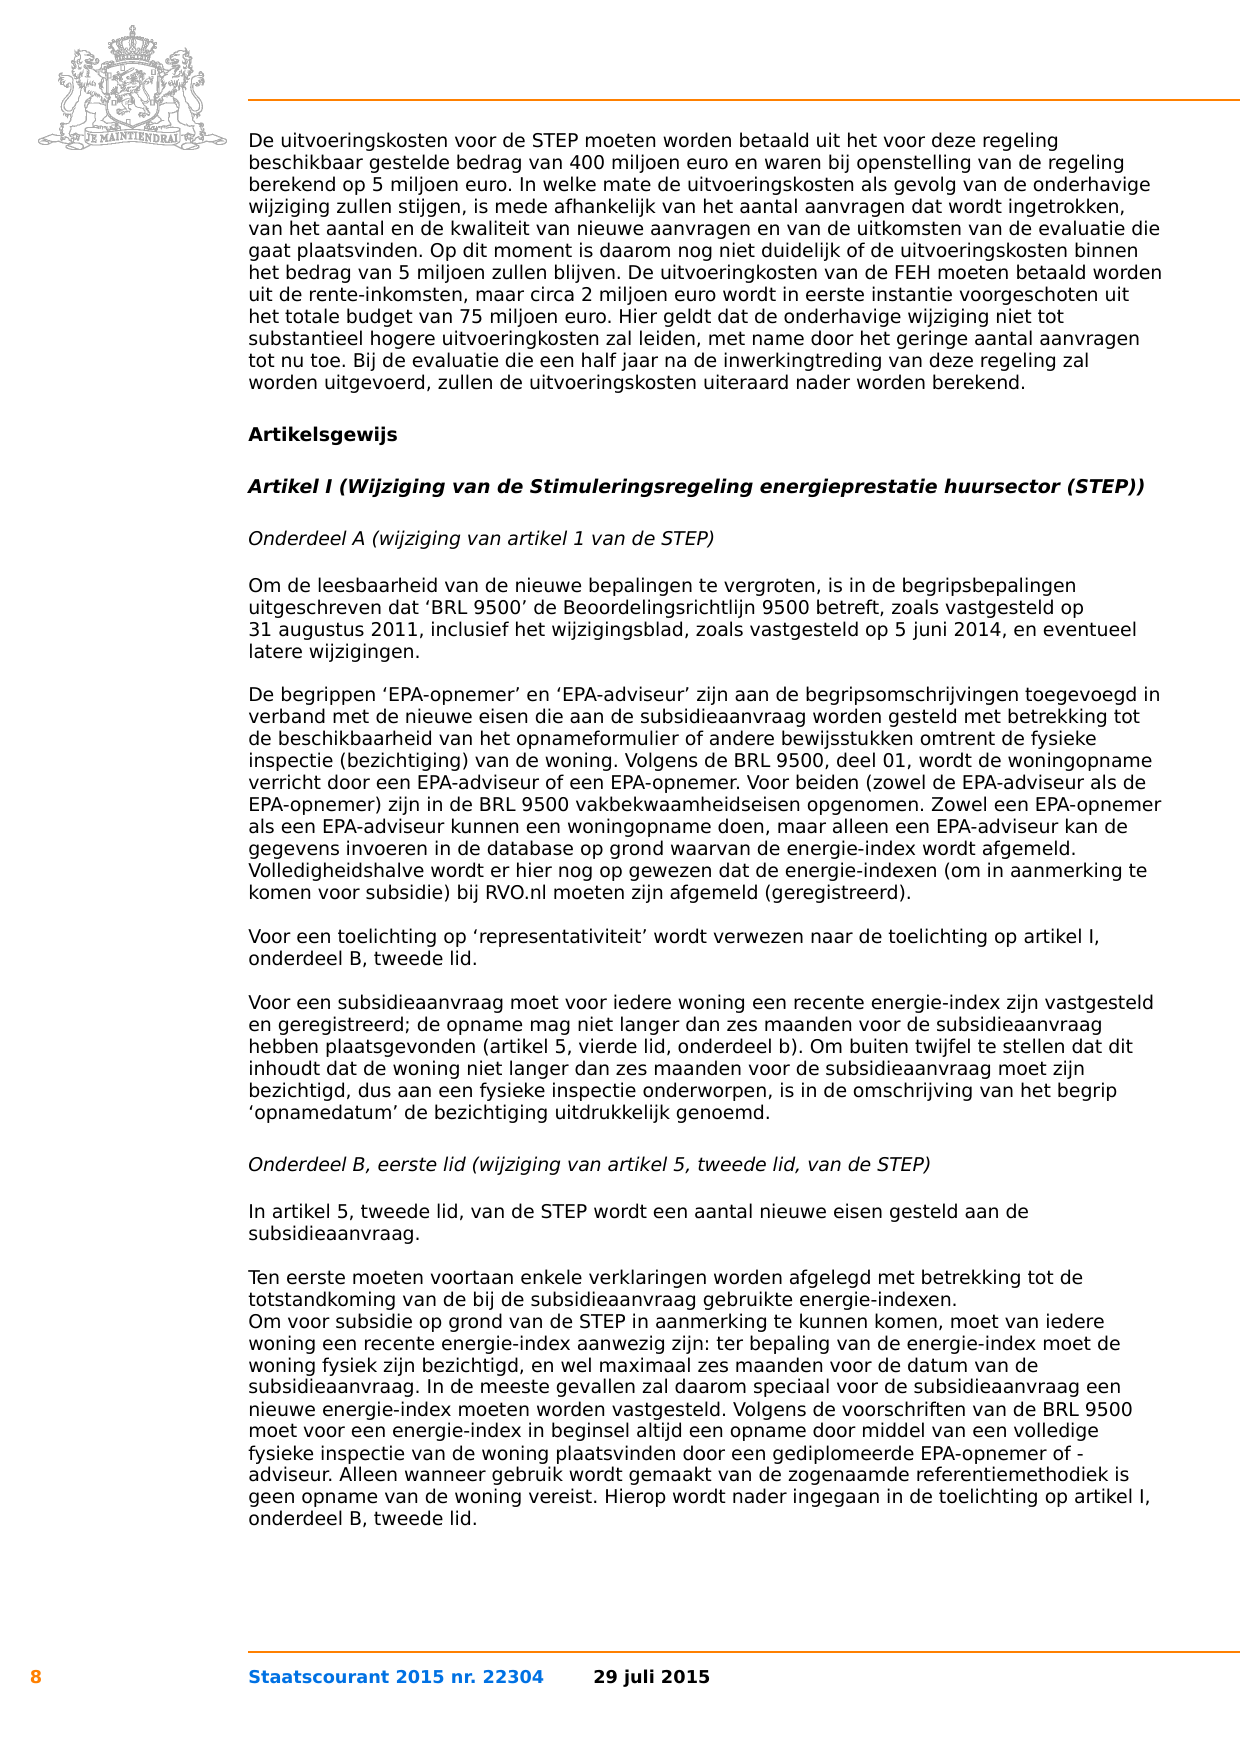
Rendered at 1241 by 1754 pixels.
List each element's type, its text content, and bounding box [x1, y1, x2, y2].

text De uitvoeringskosten voor de STEP moeten worden betaald uit het voor deze regeling beschikbaar gestelde bedrag van 400 miljoen euro en waren bij openstelling van de regeling berekend op 5 miljoen euro. In welke mate de uitvoeringskosten als gevolg van de onderhavige wijziging zullen stijgen, is mede afhankelijk van het aantal aanvragen dat wordt ingetrokken, van het aantal en de kwaliteit van nieuwe aanvragen en van de uitkomsten van de evaluatie die gaat plaatsvinden. Op dit moment is daarom nog niet duidelijk of de uitvoeringskosten binnen het bedrag van 5 miljoen zullen blijven. De uitvoeringkosten van de FEH moeten betaald worden uit de rente-inkomsten, maar circa 2 miljoen euro wordt in eerste instantie voorgeschoten uit het totale budget van 75 miljoen euro. Hier geldt dat de onderhavige wijziging niet tot substantieel hogere uitvoeringkosten zal leiden, met name door het geringe aantal aanvragen tot nu toe. Bij de evaluatie die een half jaar na de inwerkingtreding van deze regeling zal worden uitgevoerd, zullen de uitvoeringskosten uiteraard nader worden berekend. [248, 130, 1163, 394]
text Om de leesbaarheid van de nieuwe bepalingen te vergroten, is in de begripsbepalingen uitgeschreven dat ‘BRL 9500’ de Beoordelingsrichtlijn 9500 betreft, zoals vastgesteld op 31 augustus 2011, inclusief het wijzigingsblad, zoals vastgesteld op 5 juni 2014, en eventueel latere wijzigingen. [248, 574, 1163, 662]
text Ten eerste moeten voortaan enkele verklaringen worden afgelegd met betrekking tot de totstandkoming van de bij de subsidieaanvraag gebruikte energie-indexen. [248, 1267, 1163, 1311]
text Om voor subsidie op grond van de STEP in aanmerking te kunnen komen, moet van iedere woning een recente energie-index aanwezig zijn: ter bepaling van de energie-index moet de woning fysiek zijn bezichtigd, en wel maximaal zes maanden voor de datum van de subsidieaanvraag. In de meeste gevallen zal daarom speciaal voor de subsidieaanvraag een nieuwe energie-index moeten worden vastgesteld. Volgens de voorschriften van de BRL 9500 moet voor een energie-index in beginsel altijd een opname door middel van een volledige fysieke inspectie van de woning plaatsvinden door een gediplomeerde EPA-opnemer of -adviseur. Alleen wanneer gebruik wordt gemaakt van de zogenaamde referentiemethodiek is geen opname van de woning vereist. Hierop wordt nader ingegaan in de toelichting op artikel I, onderdeel B, tweede lid. [248, 1311, 1163, 1530]
text Voor een toelichting op ‘representativiteit’ wordt verwezen naar de toelichting op artikel I, onderdeel B, tweede lid. [248, 926, 1163, 970]
text Voor een subsidieaanvraag moet voor iedere woning een recente energie-index zijn vastgesteld en geregistreerd; de opname mag niet langer dan zes maanden voor de subsidieaanvraag hebben plaatsgevonden (artikel 5, vierde lid, onderdeel b). Om buiten twijfel te stellen dat dit inhoudt dat de woning niet langer dan zes maanden voor de subsidieaanvraag moet zijn bezichtigd, dus aan een fysieke inspectie onderworpen, is in de omschrijving van het begrip ‘opnamedatum’ de bezichtiging uitdrukkelijk genoemd. [248, 992, 1163, 1124]
text De begrippen ‘EPA-opnemer’ en ‘EPA-adviseur’ zijn aan de begripsomschrijvingen toegevoegd in verband met de nieuwe eisen die aan de subsidieaanvraag worden gesteld met betrekking tot de beschikbaarheid van het opnameformulier of andere bewijsstukken omtrent de fysieke inspectie (bezichtiging) van de woning. Volgens de BRL 9500, deel 01, wordt de woningopname verricht door een EPA-adviseur of een EPA-opnemer. Voor beiden (zowel de EPA-adviseur als de EPA-opnemer) zijn in de BRL 9500 vakbekwaamheidseisen opgenomen. Zowel een EPA-opnemer als een EPA-adviseur kunnen een woningopname doen, maar alleen een EPA-adviseur kan de gegevens invoeren in de database op grond waarvan de energie-index wordt afgemeld. Volledigheidshalve wordt er hier nog op gewezen dat de energie-indexen (om in aanmerking te komen voor subsidie) bij RVO.nl moeten zijn afgemeld (geregistreerd). [248, 684, 1163, 904]
picture [38, 25, 227, 150]
subtitle Artikel I (Wijziging van de Stimuleringsregeling energieprestatie huursector (STEP)) [248, 476, 1163, 498]
subtitle Onderdeel A (wijziging van artikel 1 van de STEP) [248, 528, 1163, 549]
subtitle Artikelsgewijs [248, 424, 1163, 446]
subtitle Onderdeel B, eerste lid (wijziging van artikel 5, tweede lid, van de STEP) [248, 1154, 1163, 1176]
text In artikel 5, tweede lid, van de STEP wordt een aantal nieuwe eisen gesteld aan de subsidieaanvraag. [248, 1201, 1163, 1245]
